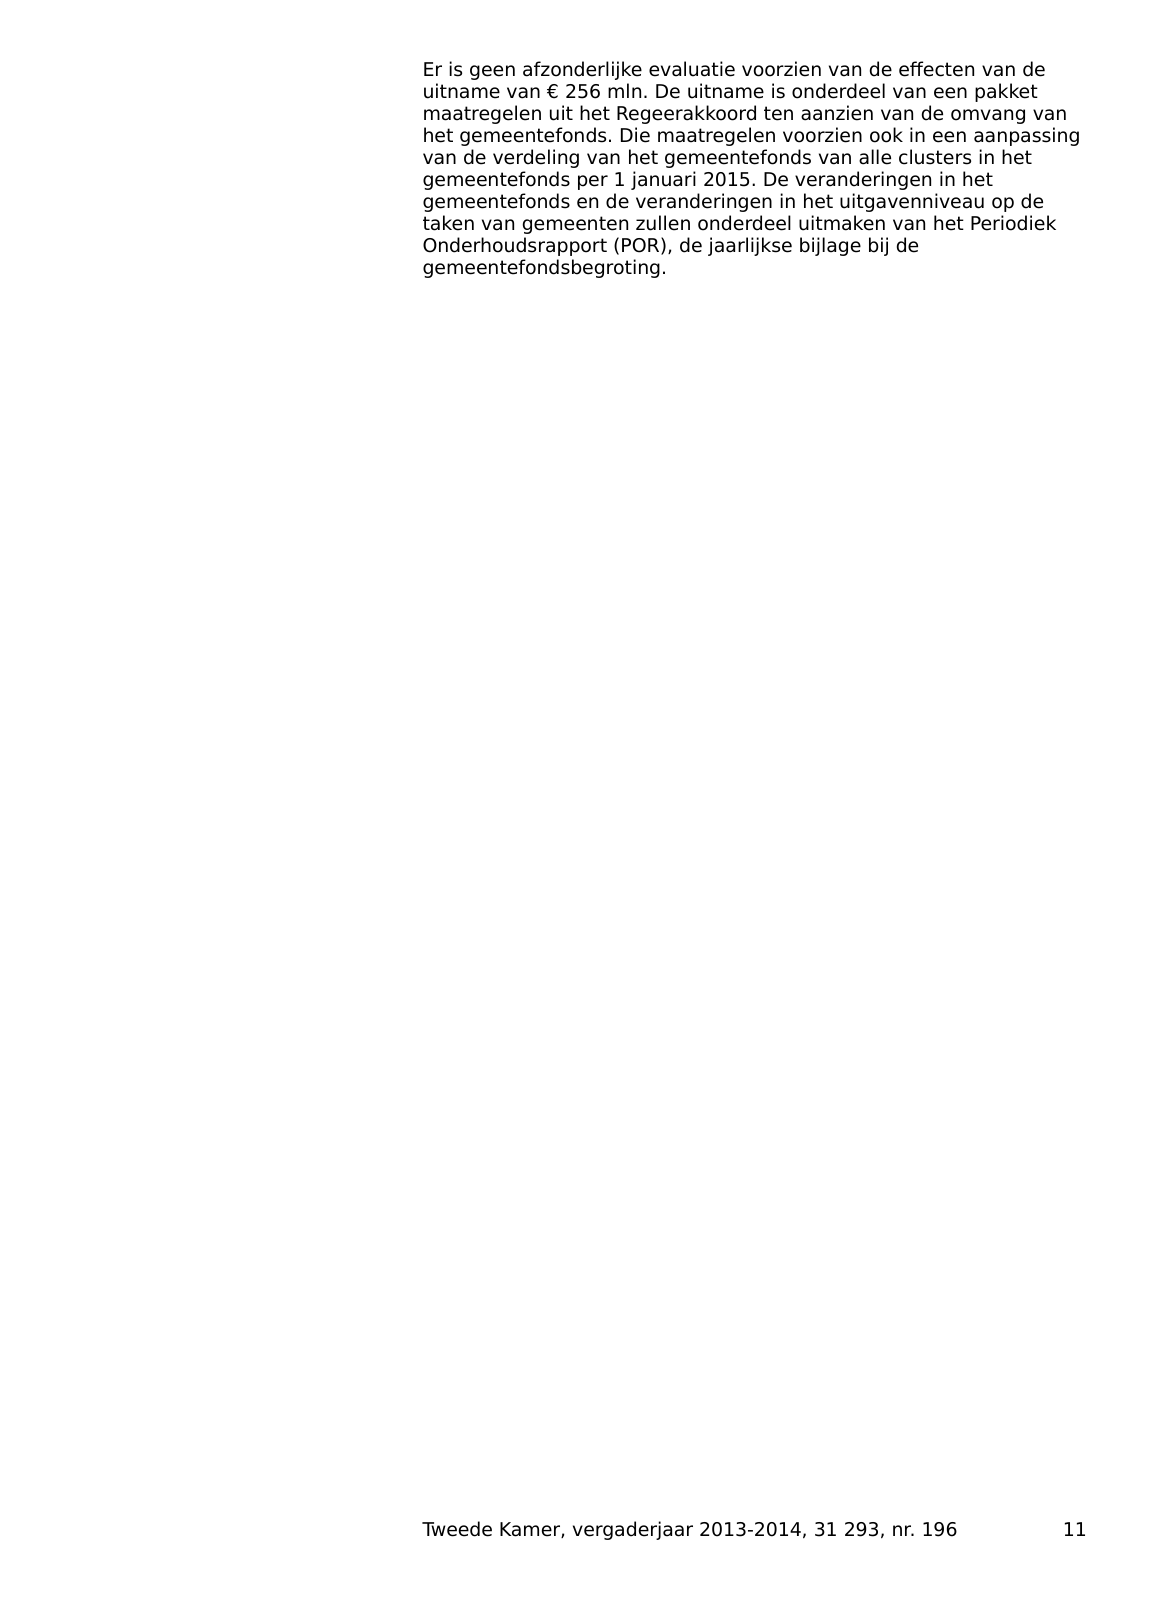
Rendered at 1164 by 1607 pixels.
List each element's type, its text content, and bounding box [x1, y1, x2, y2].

text Er is geen afzonderlijke evaluatie voorzien van de effecten van de uitname van € 256 mln. De uitname is onderdeel van een pakket maatregelen uit het Regeerakkoord ten aanzien van de omvang van het gemeentefonds. Die maatregelen voorzien ook in een aanpassing van de verdeling van het gemeentefonds van alle clusters in het gemeentefonds per 1 januari 2015. De veranderingen in het gemeentefonds en de veranderingen in het uitgavenniveau op de taken van gemeenten zullen onderdeel uitmaken van het Periodiek Onderhoudsrapport (POR), de jaarlijkse bijlage bij de gemeentefondsbegroting. [422, 59, 1087, 279]
